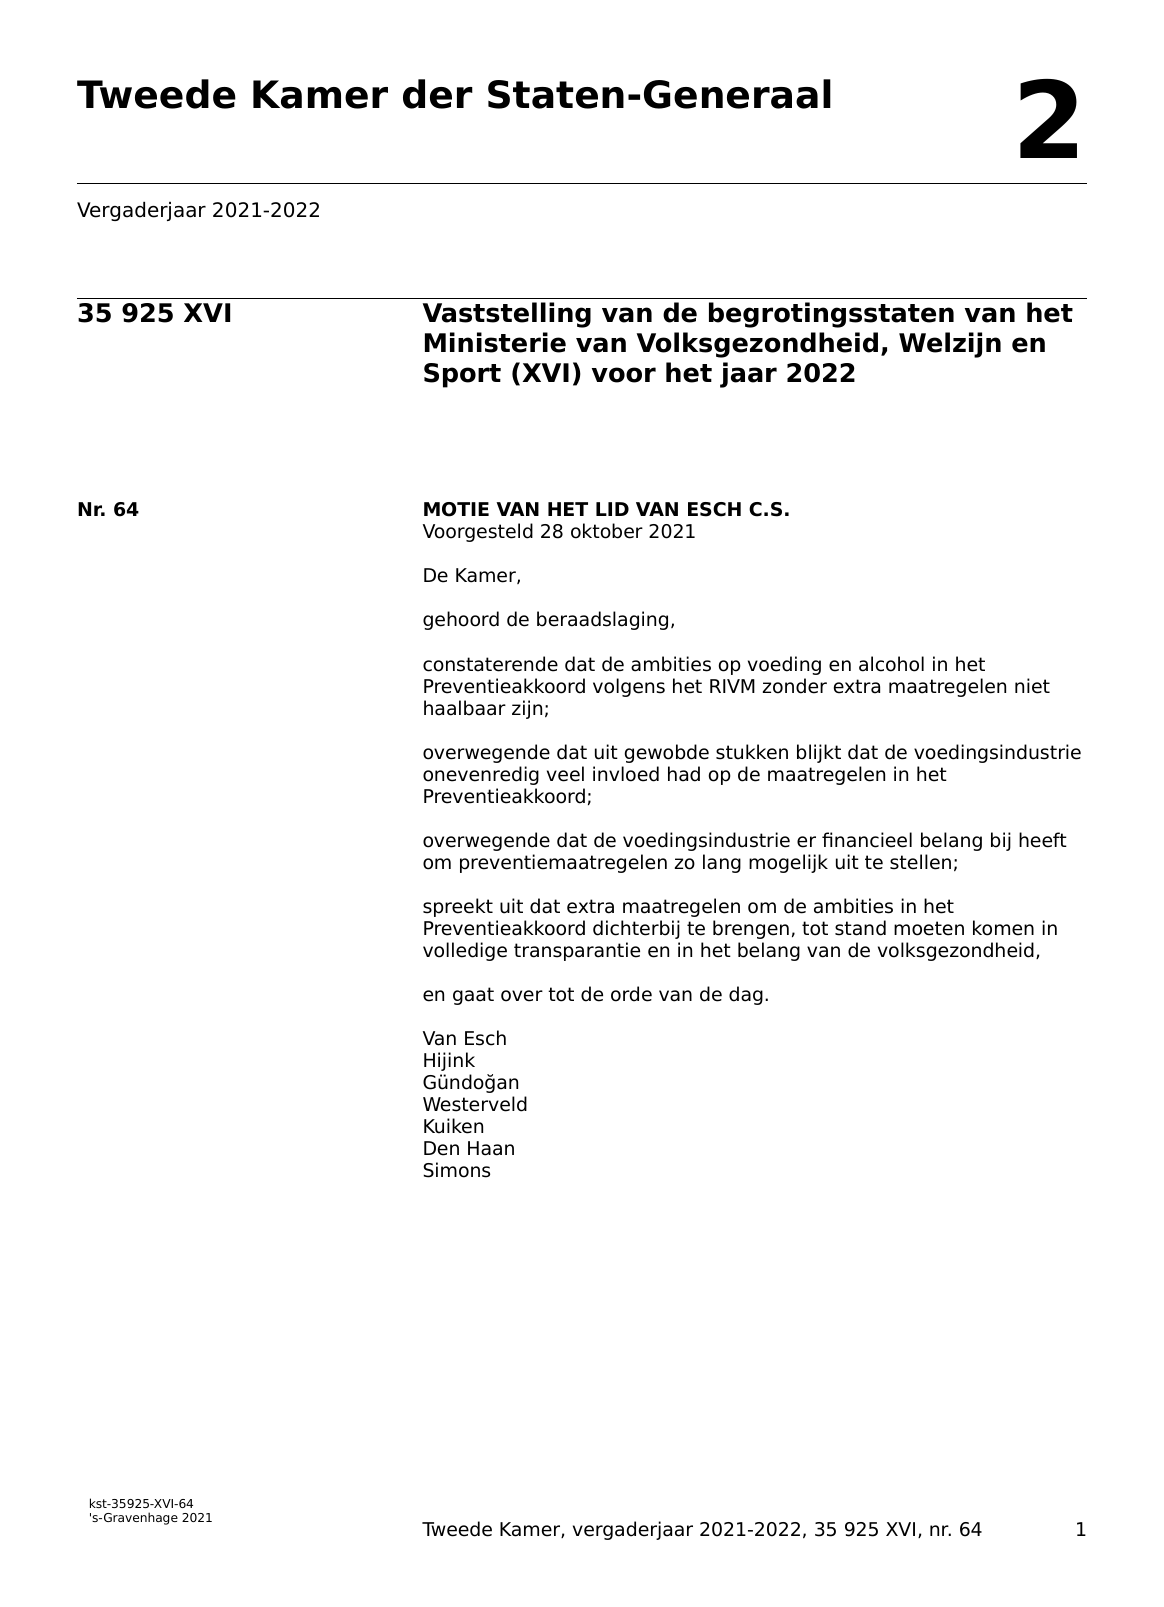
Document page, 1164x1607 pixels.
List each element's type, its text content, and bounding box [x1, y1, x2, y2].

text Simons [422, 1160, 1087, 1182]
table_header Tweede Kamer der Staten-Generaal [77, 59, 886, 183]
subtitle 35 925 XVI Vaststelling van de begrotingsstaten van het Ministerie van Volksgezondheid, Welzijn en Sport (XVI) voor het jaar 2022 [77, 299, 1087, 388]
text overwegende dat de voedingsindustrie er financieel belang bij heeft om preventiemaatregelen zo lang mogelijk uit te stellen; [422, 830, 1087, 874]
table_header 2 [886, 59, 1087, 183]
subtitle Nr. 64 MOTIE VAN HET LID VAN ESCH C.S. [77, 499, 1087, 521]
text Van Esch [422, 1028, 1087, 1050]
text spreekt uit dat extra maatregelen om de ambities in het Preventieakkoord dichterbij te brengen, tot stand moeten komen in volledige transparantie en in het belang van de volksgezondheid, [422, 896, 1087, 962]
text Den Haan [422, 1138, 1087, 1160]
text kst-35925-XVI-64 [88, 1497, 323, 1511]
text 's-Gravenhage 2021 [88, 1511, 323, 1525]
table_cell Vergaderjaar 2021-2022 [77, 184, 1087, 298]
text Westerveld [422, 1094, 1087, 1116]
text gehoord de beraadslaging, [422, 609, 1087, 631]
text Hijink [422, 1050, 1087, 1072]
text Kuiken [422, 1116, 1087, 1138]
text De Kamer, [422, 565, 1087, 587]
text overwegende dat uit gewobde stukken blijkt dat de voedingsindustrie onevenredig veel invloed had op de maatregelen in het Preventieakkoord; [422, 742, 1087, 808]
text constaterende dat de ambities op voeding en alcohol in het Preventieakkoord volgens het RIVM zonder extra maatregelen niet haalbaar zijn; [422, 653, 1087, 719]
text Voorgesteld 28 oktober 2021 [422, 521, 1087, 543]
text en gaat over tot de orde van de dag. [422, 984, 1087, 1006]
text Gündoğan [422, 1072, 1087, 1094]
